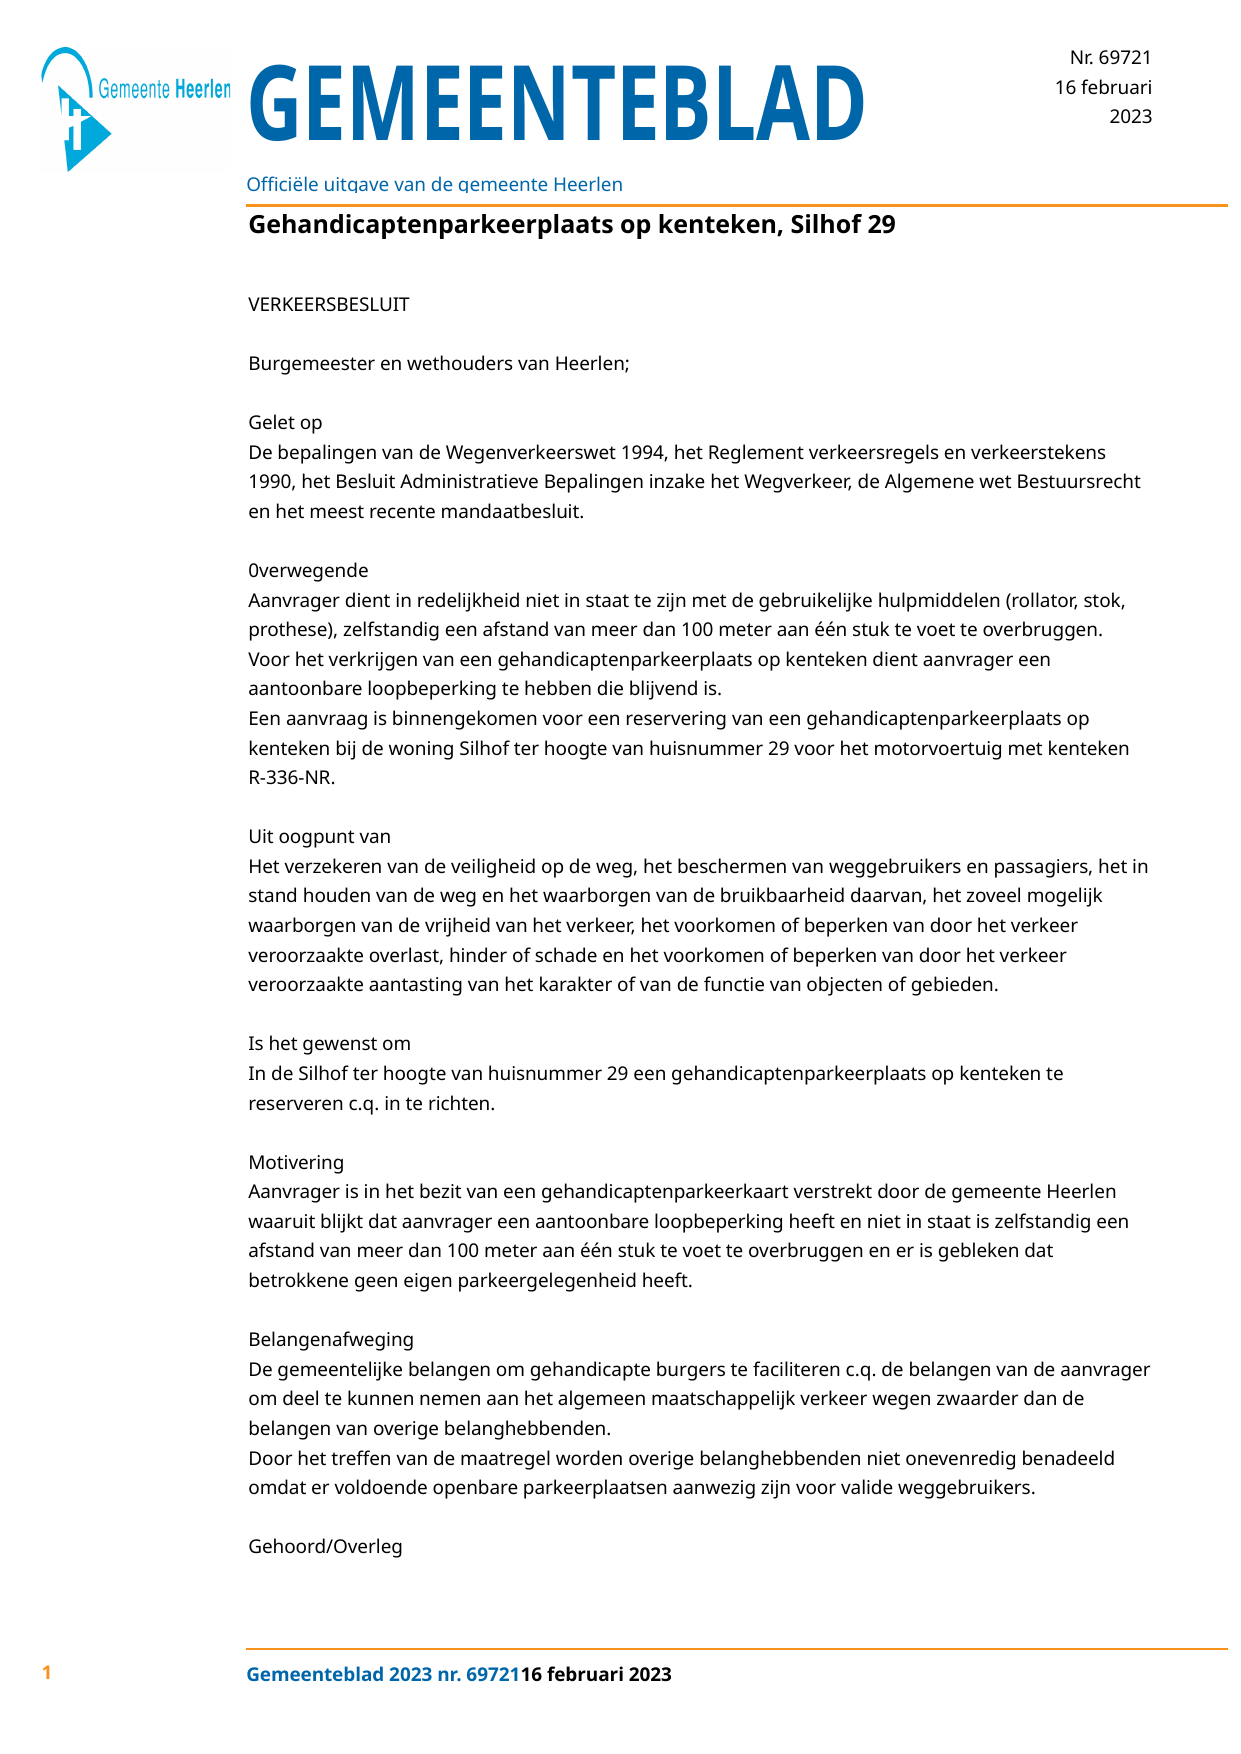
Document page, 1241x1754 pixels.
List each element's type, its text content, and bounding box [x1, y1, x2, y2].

text Aanvrager is in het bezit van een gehandicaptenparkeerkaart verstrekt door de gemeente Heerlen waaruit blijkt dat aanvrager een aantoonbare loopbeperking heeft en niet in staat is zelfstandig een afstand van meer dan 100 meter aan één stuk te voet te overbruggen en er is gebleken dat betrokkene geen eigen parkeergelegenheid heeft. [248, 1178, 1152, 1293]
picture [41, 47, 231, 172]
text VERKEERSBESLUIT [248, 291, 1152, 317]
text Gelet op [248, 409, 1152, 435]
text Aanvrager dient in redelijkheid niet in staat te zijn met de gebruikelijke hulpmiddelen (rollator, stok, prothese), zelfstandig een afstand van meer dan 100 meter aan één stuk te voet te overbruggen. [248, 587, 1152, 642]
text Het verzekeren van de veiligheid op de weg, het beschermen van weggebruikers en passagiers, het in stand houden van de weg en het waarborgen van de bruikbaarheid daarvan, het zoveel mogelijk waarborgen van de vrijheid van het verkeer, het voorkomen of beperken van door het verkeer veroorzaakte overlast, hinder of schade en het voorkomen of beperken van door het verkeer veroorzaakte aantasting van het karakter of van de functie van objecten of gebieden. [248, 853, 1152, 997]
text De bepalingen van de Wegenverkeerswet 1994, het Reglement verkeersregels en verkeerstekens 1990, het Besluit Administratieve Bepalingen inzake het Wegverkeer, de Algemene wet Bestuursrecht en het meest recente mandaatbesluit. [248, 439, 1152, 524]
picture [41, 47, 59, 70]
text De gemeentelijke belangen om gehandicapte burgers te faciliteren c.q. de belangen van de aanvrager om deel te kunnen nemen aan het algemeen maatschappelijk verkeer wegen zwaarder dan de belangen van overige belanghebbenden. [248, 1356, 1152, 1441]
text Motivering [248, 1149, 1152, 1175]
text In de Silhof ter hoogte van huisnummer 29 een gehandicaptenparkeerplaats op kenteken te reserveren c.q. in te richten. [248, 1060, 1152, 1116]
text Is het gewenst om [248, 1031, 1152, 1056]
text Belangenafweging [248, 1326, 1152, 1352]
text Een aanvraag is binnengekomen voor een reservering van een gehandicaptenparkeerplaats op kenteken bij de woning Silhof ter hoogte van huisnummer 29 voor het motorvoertuig met kenteken R-336-NR. [248, 705, 1152, 790]
text Door het treffen van de maatregel worden overige belanghebbenden niet onevenredig benadeeld omdat er voldoende openbare parkeerplaatsen aanwezig zijn voor valide weggebruikers. [248, 1445, 1152, 1500]
text Uit oogpunt van [248, 823, 1152, 849]
text Gehandicaptenparkeerplaats op kenteken, Silhof 29 [248, 207, 1152, 241]
text Burgemeester en wethouders van Heerlen; [248, 350, 1152, 376]
text Voor het verkrijgen van een gehandicaptenparkeerplaats op kenteken dient aanvrager een aantoonbare loopbeperking te hebben die blijvend is. [248, 646, 1152, 701]
text 0verwegende [248, 557, 1152, 583]
text Gehoord/Overleg [248, 1533, 1152, 1559]
